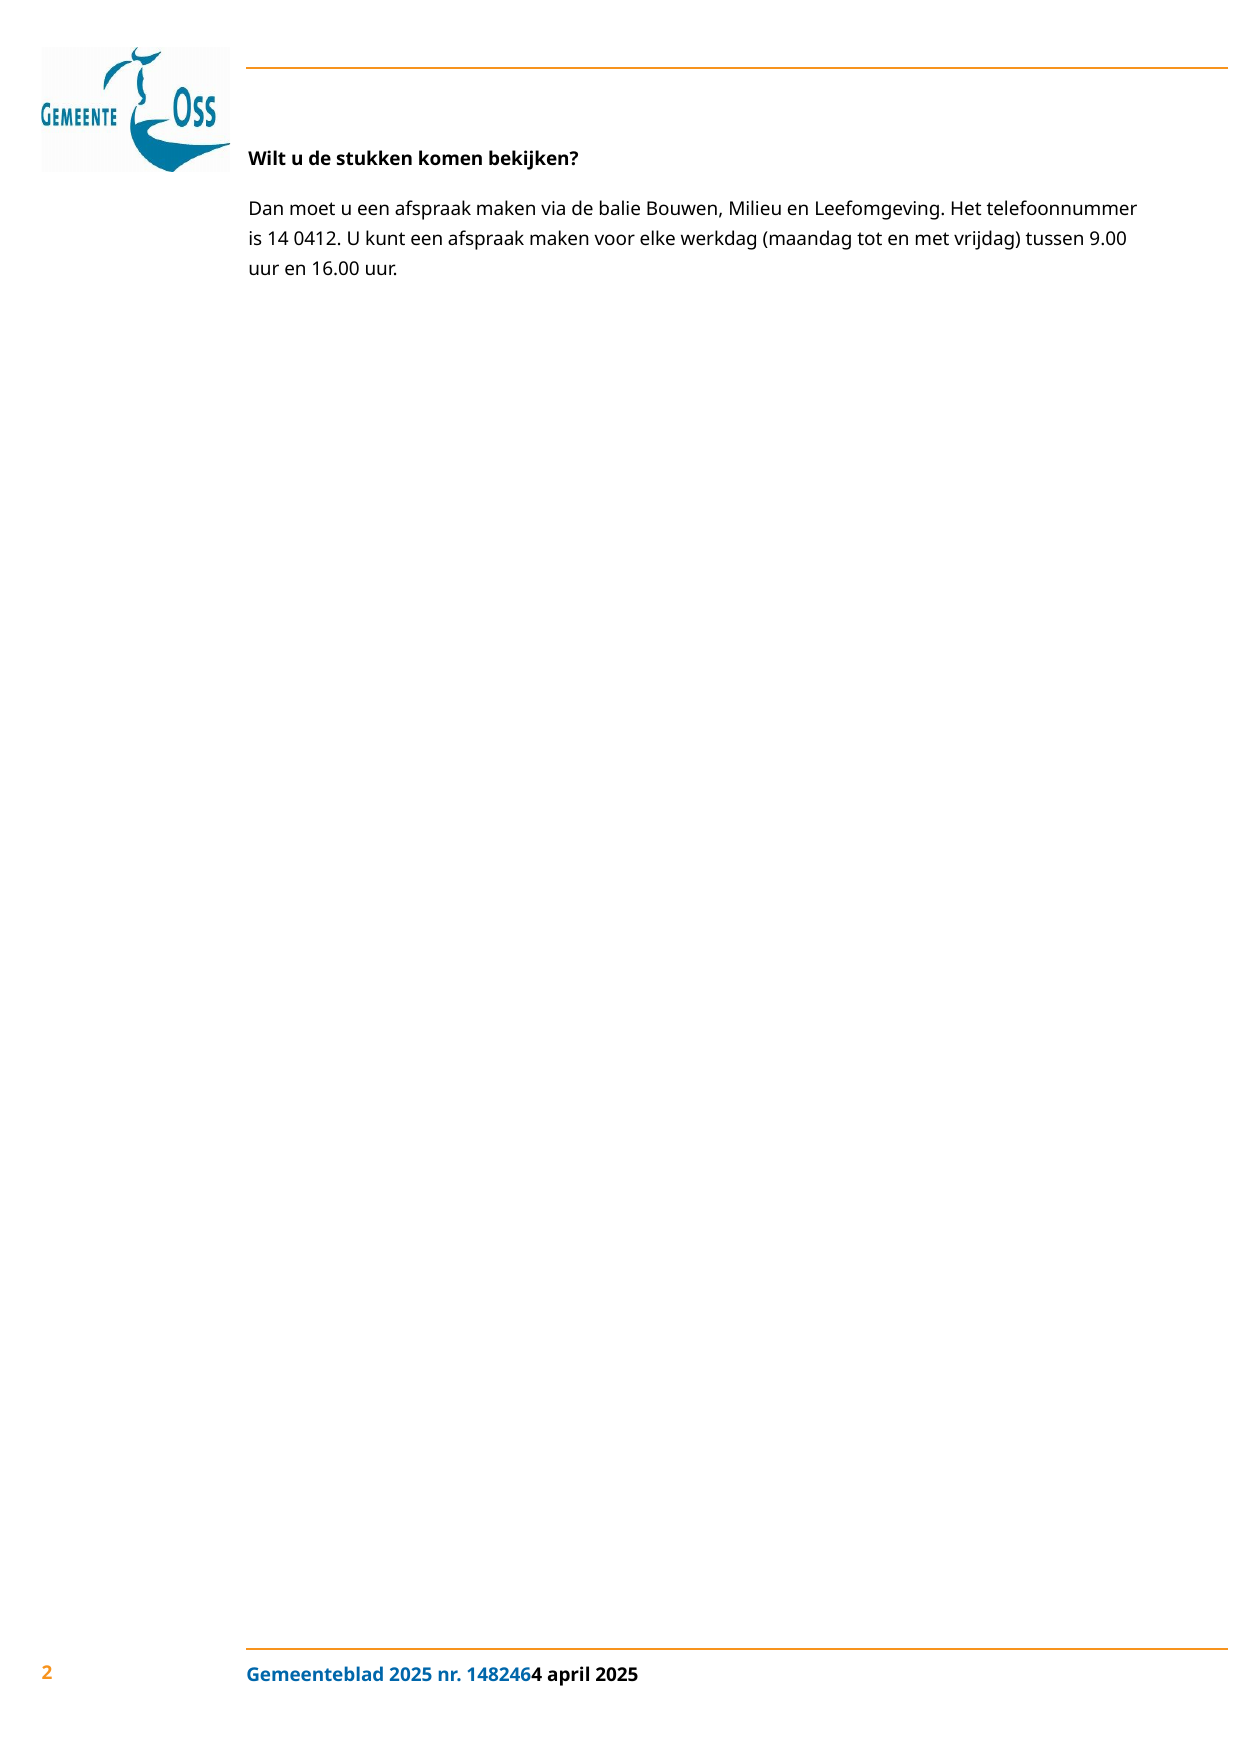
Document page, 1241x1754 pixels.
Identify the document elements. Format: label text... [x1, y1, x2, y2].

text Wilt u de stukken komen bekijken? [248, 145, 1152, 171]
picture [41, 47, 231, 172]
text Dan moet u een afspraak maken via de balie Bouwen, Milieu en Leefomgeving. Het telefoonnummer is 14 0412. U kunt een afspraak maken voor elke werkdag (maandag tot en met vrijdag) tussen 9.00 uur en 16.00 uur. [248, 196, 1152, 281]
